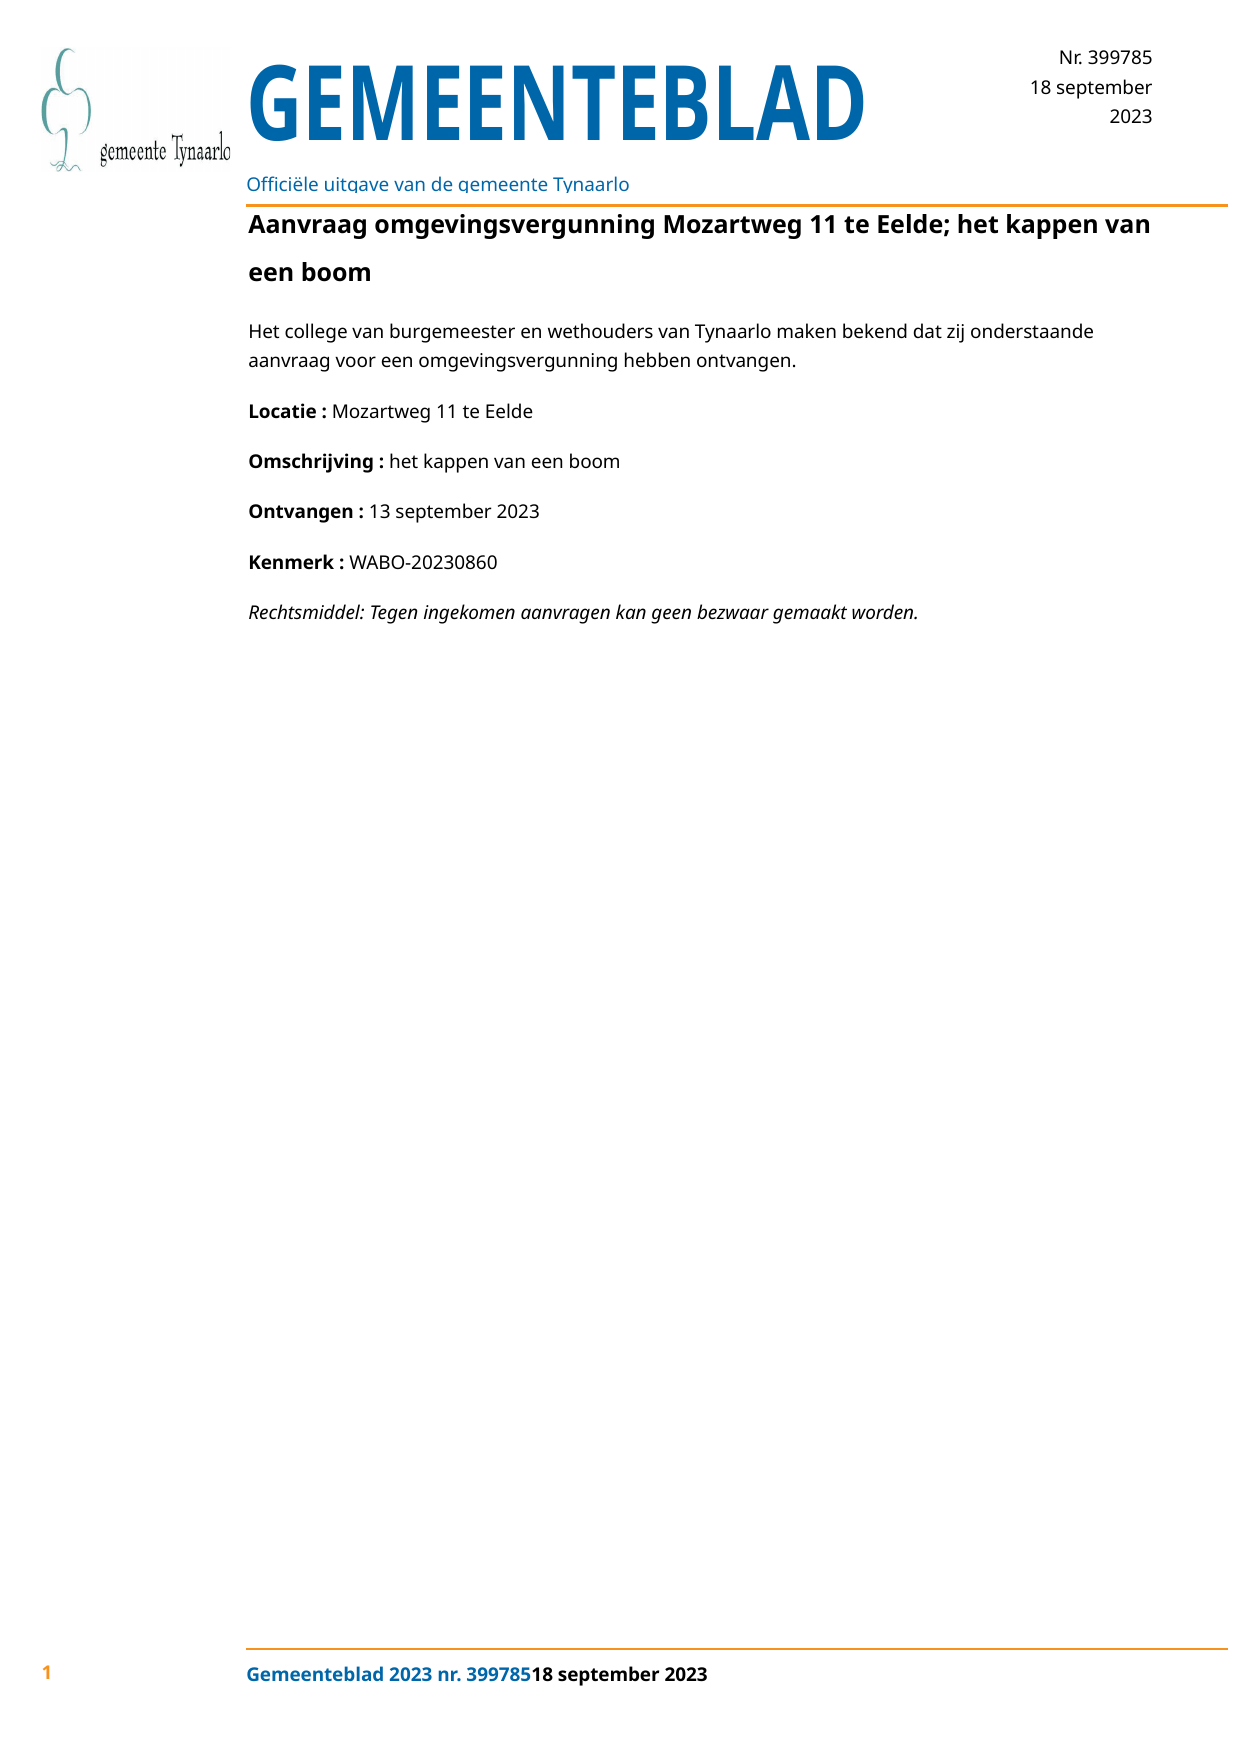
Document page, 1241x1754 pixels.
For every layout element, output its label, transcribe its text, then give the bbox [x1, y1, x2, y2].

text Omschrijving : het kappen van een boom [248, 448, 1152, 474]
text Kenmerk : WABO-20230860 [248, 549, 1152, 575]
picture [41, 47, 231, 172]
text Aanvraag omgevingsvergunning Mozartweg 11 te Eelde; het kappen van een boom [248, 207, 1152, 288]
text Het college van burgemeester en wethouders van Tynaarlo maken bekend dat zij onderstaande aanvraag voor een omgevingsvergunning hebben ontvangen. [248, 318, 1152, 373]
text Ontvangen : 13 september 2023 [248, 499, 1152, 524]
text Rechtsmiddel: Tegen ingekomen aanvragen kan geen bezwaar gemaakt worden. [248, 599, 1152, 625]
text Locatie : Mozartweg 11 te Eelde [248, 398, 1152, 424]
